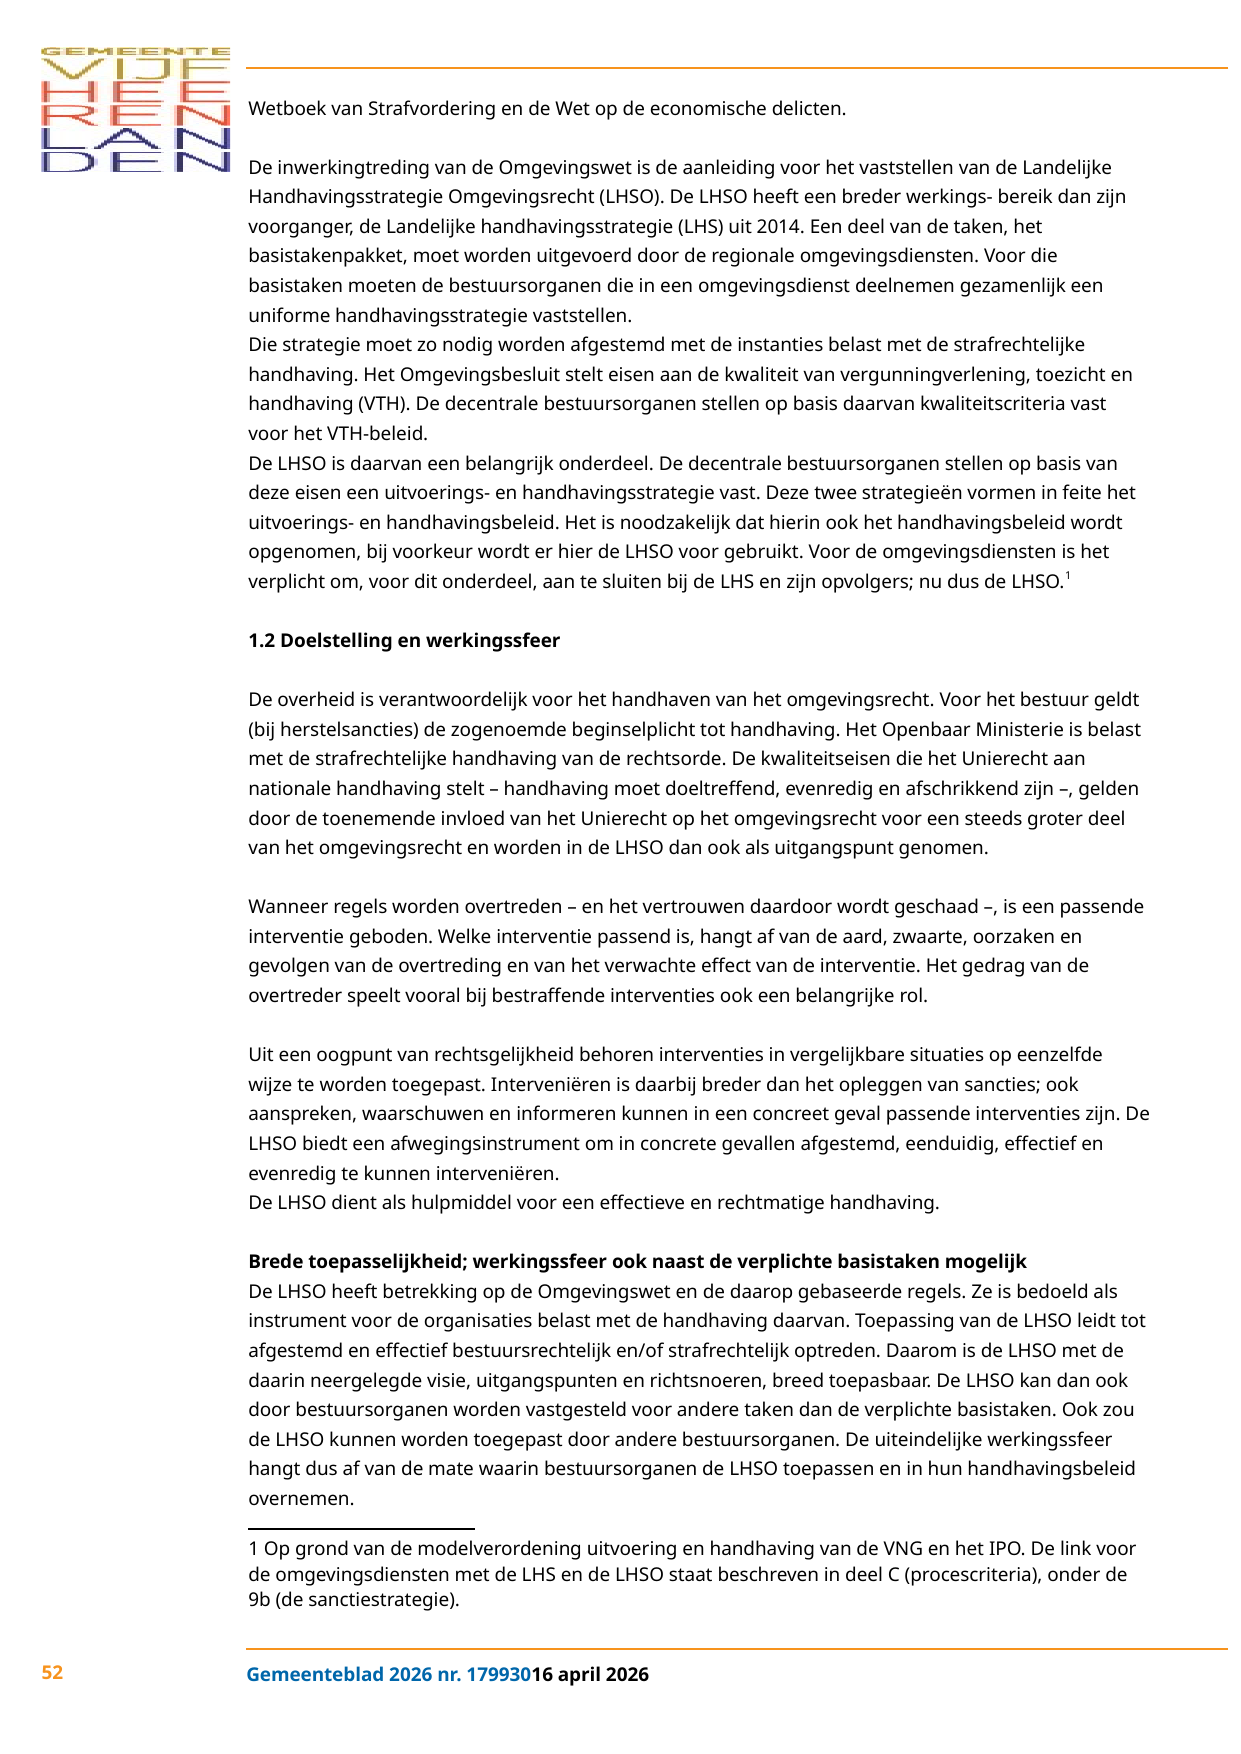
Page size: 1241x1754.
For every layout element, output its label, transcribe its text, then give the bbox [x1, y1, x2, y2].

text De overheid is verantwoordelijk voor het handhaven van het omgevingsrecht. Voor het bestuur geldt (bij herstelsancties) de zogenoemde beginselplicht tot handhaving. Het Openbaar Ministerie is belast met de strafrechtelijke handhaving van de rechtsorde. De kwaliteitseisen die het Unierecht aan nationale handhaving stelt – handhaving moet doeltreffend, evenredig en afschrikkend zijn –, gelden door de toenemende invloed van het Unierecht op het omgevingsrecht voor een steeds groter deel van het omgevingsrecht en worden in de LHSO dan ook als uitgangspunt genomen. [248, 686, 1152, 860]
text Op grond van de modelverordening uitvoering en handhaving van de VNG en het IPO. De link voor de omgevingsdiensten met de LHS en de LHSO staat beschreven in deel C (procescriteria), onder de 9b (de sanctiestrategie). [248, 1535, 1152, 1612]
text Wanneer regels worden overtreden – en het vertrouwen daardoor wordt geschaad –, is een passende interventie geboden. Welke interventie passend is, hangt af van de aard, zwaarte, oorzaken en gevolgen van de overtreding en van het verwachte effect van de interventie. Het gedrag van de overtreder speelt vooral bij bestraffende interventies ook een belangrijke rol. [248, 893, 1152, 1008]
text Uit een oogpunt van rechtsgelijkheid behoren interventies in vergelijkbare situaties op eenzelfde wijze te worden toegepast. Interveniëren is daarbij breder dan het opleggen van sancties; ook aanspreken, waarschuwen en informeren kunnen in een concreet geval passende interventies zijn. De LHSO biedt een afwegingsinstrument om in concrete gevallen afgestemd, eenduidig, effectief en evenredig te kunnen interveniëren. [248, 1041, 1152, 1186]
text De LHSO is daarvan een belangrijk onderdeel. De decentrale bestuursorganen stellen op basis van deze eisen een uitvoerings- en handhavingsstrategie vast. Deze twee strategieën vormen in feite het uitvoerings- en handhavingsbeleid. Het is noodzakelijk dat hierin ook het handhavingsbeleid wordt opgenomen, bij voorkeur wordt er hier de LHSO voor gebruikt. Voor de omgevingsdiensten is het verplicht om, voor dit onderdeel, aan te sluiten bij de LHS en zijn opvolgers; nu dus de LHSO. [248, 450, 1152, 594]
text Wetboek van Strafvordering en de Wet op de economische delicten. [248, 95, 1152, 121]
picture [41, 47, 231, 172]
text De inwerkingtreding van de Omgevingswet is de aanleiding voor het vaststellen van de Landelijke Handhavingsstrategie Omgevingsrecht (LHSO). De LHSO heeft een breder werkings- bereik dan zijn voorganger, de Landelijke handhavingsstrategie (LHS) uit 2014. Een deel van de taken, het basistakenpakket, moet worden uitgevoerd door de regionale omgevingsdiensten. Voor die basistaken moeten de bestuursorganen die in een omgevingsdienst deelnemen gezamenlijk een uniforme handhavingsstrategie vaststellen. [248, 154, 1152, 328]
text Brede toepasselijkheid; werkingssfeer ook naast de verplichte basistaken mogelijk [248, 1248, 1152, 1274]
text 1.2 Doelstelling en werkingssfeer [248, 627, 1152, 653]
text De LHSO heeft betrekking op de Omgevingswet en de daarop gebaseerde regels. Ze is bedoeld als instrument voor de organisaties belast met de handhaving daarvan. Toepassing van de LHSO leidt tot afgestemd en effectief bestuursrechtelijk en/of strafrechtelijk optreden. Daarom is de LHSO met de daarin neergelegde visie, uitgangspunten en richtsnoeren, breed toepasbaar. De LHSO kan dan ook door bestuursorganen worden vastgesteld voor andere taken dan de verplichte basistaken. Ook zou de LHSO kunnen worden toegepast door andere bestuursorganen. De uiteindelijke werkingssfeer hangt dus af van de mate waarin bestuursorganen de LHSO toepassen en in hun handhavingsbeleid overnemen. [248, 1278, 1152, 1511]
text De LHSO dient als hulpmiddel voor een effectieve en rechtmatige handhaving. [248, 1189, 1152, 1215]
text Die strategie moet zo nodig worden afgestemd met de instanties belast met de strafrechtelijke handhaving. Het Omgevingsbesluit stelt eisen aan de kwaliteit van vergunningverlening, toezicht en handhaving (VTH). De decentrale bestuursorganen stellen op basis daarvan kwaliteitscriteria vast voor het VTH-beleid. [248, 331, 1152, 446]
